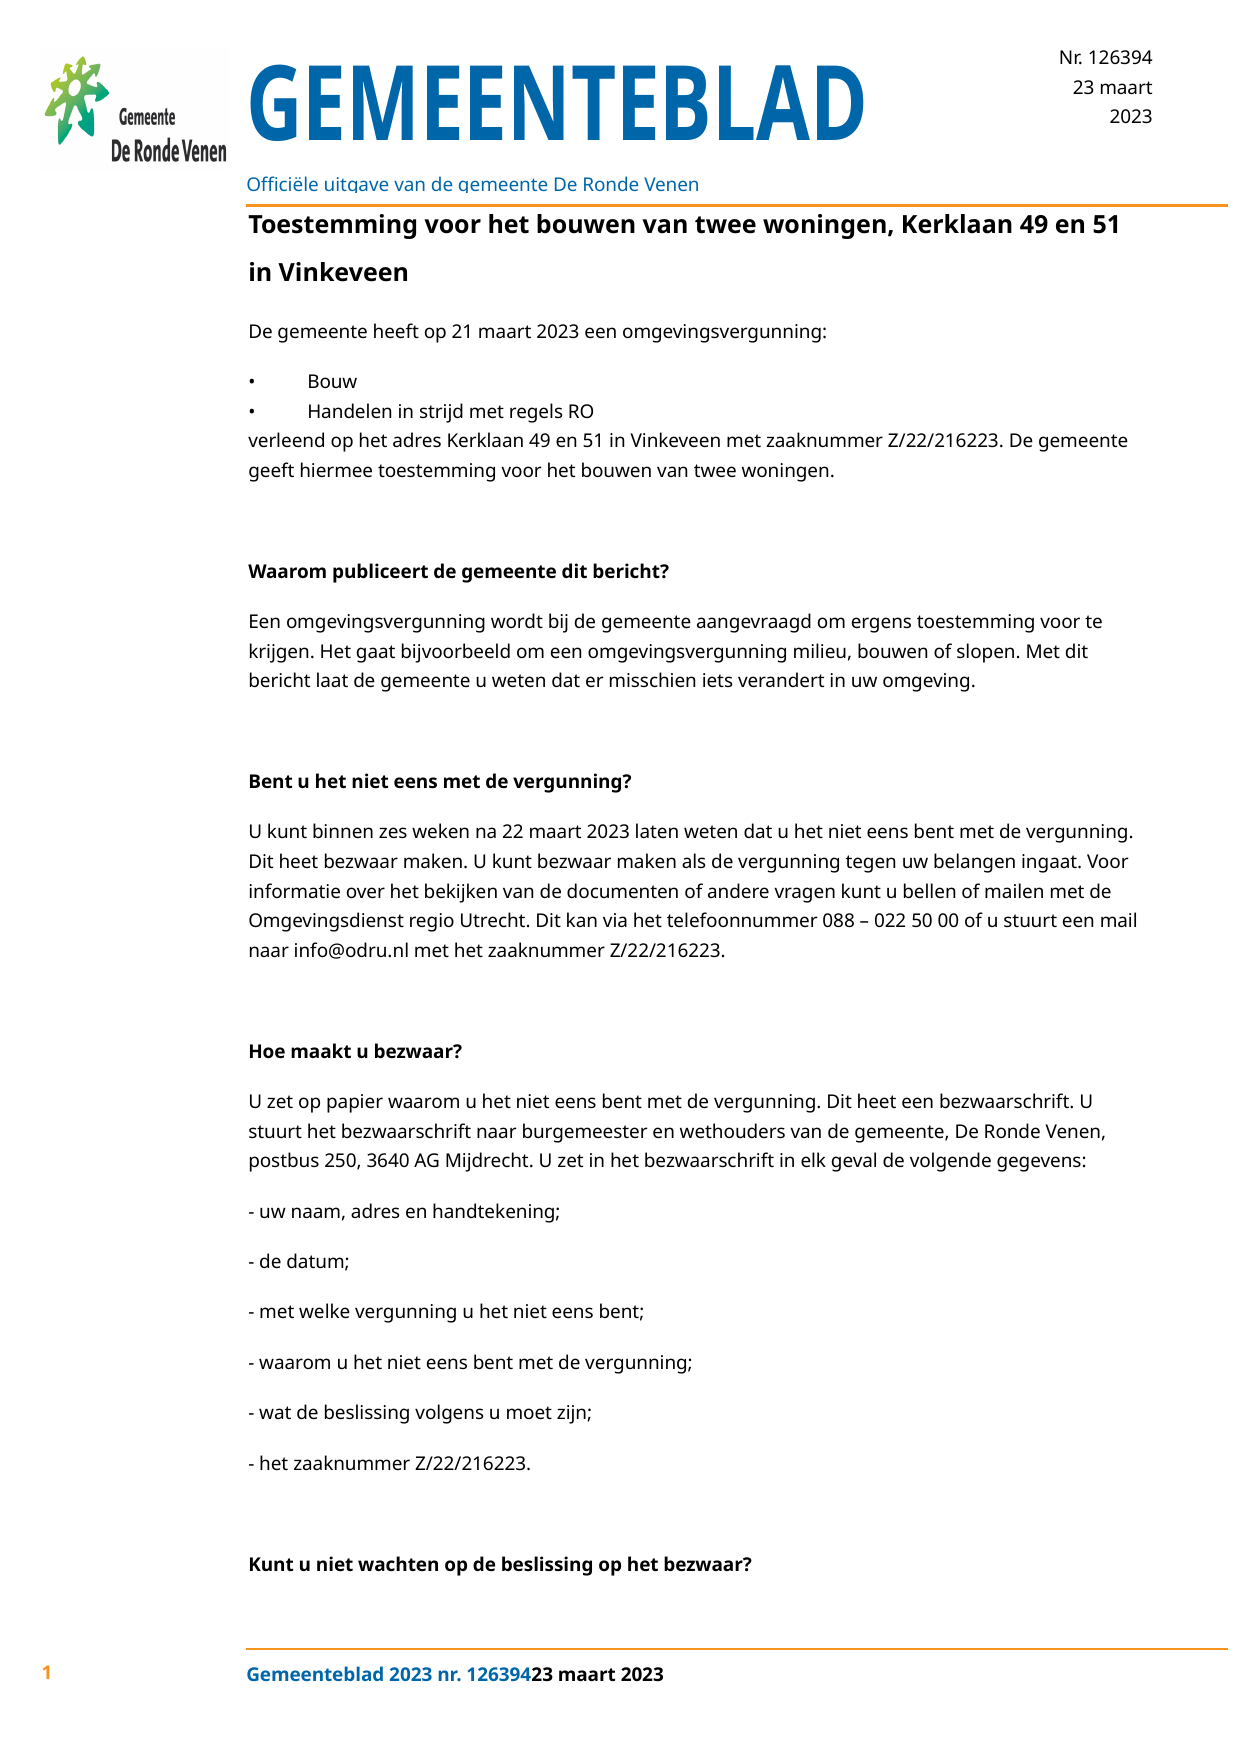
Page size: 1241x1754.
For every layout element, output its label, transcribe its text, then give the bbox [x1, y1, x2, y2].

text Waarom publiceert de gemeente dit bericht? [248, 558, 1152, 584]
text U kunt binnen zes weken na 22 maart 2023 laten weten dat u het niet eens bent met de vergunning. Dit heet bezwaar maken. U kunt bezwaar maken als de vergunning tegen uw belangen ingaat. Voor informatie over het bekijken van de documenten of andere vragen kunt u bellen of mailen met de Omgevingsdienst regio Utrecht. Dit kan via het telefoonnummer 088 – 022 50 00 of u stuurt een mail naar info@odru.nl met het zaaknummer Z/22/216223. [248, 819, 1152, 963]
text De gemeente heeft op 21 maart 2023 een omgevingsvergunning: [248, 318, 1152, 344]
text - waarom u het niet eens bent met de vergunning; [248, 1349, 1152, 1375]
text - met welke vergunning u het niet eens bent; [248, 1299, 1152, 1324]
text Bent u het niet eens met de vergunning? [248, 768, 1152, 794]
text - uw naam, adres en handtekening; [248, 1198, 1152, 1224]
picture [41, 47, 231, 172]
list Handelen in strijd met regels RO [248, 398, 1152, 424]
text - de datum; [248, 1248, 1152, 1274]
text U zet op papier waarom u het niet eens bent met de vergunning. Dit heet een bezwaarschrift. U stuurt het bezwaarschrift naar burgemeester en wethouders van de gemeente, De Ronde Venen, postbus 250, 3640 AG Mijdrecht. U zet in het bezwaarschrift in elk geval de volgende gegevens: [248, 1088, 1152, 1173]
text Hoe maakt u bezwaar? [248, 1038, 1152, 1064]
text Toestemming voor het bouwen van twee woningen, Kerklaan 49 en 51 in Vinkeveen [248, 207, 1152, 288]
text Kunt u niet wachten op de beslissing op het bezwaar? [248, 1551, 1152, 1577]
text Een omgevingsvergunning wordt bij de gemeente aangevraagd om ergens toestemming voor te krijgen. Het gaat bijvoorbeeld om een omgevingsvergunning milieu, bouwen of slopen. Met dit bericht laat de gemeente u weten dat er misschien iets verandert in uw omgeving. [248, 608, 1152, 693]
list Bouw [248, 368, 1152, 394]
text verleend op het adres Kerklaan 49 en 51 in Vinkeveen met zaaknummer Z/22/216223. De gemeente geeft hiermee toestemming voor het bouwen van twee woningen. [248, 427, 1152, 483]
text - het zaaknummer Z/22/216223. [248, 1450, 1152, 1476]
text - wat de beslissing volgens u moet zijn; [248, 1399, 1152, 1425]
